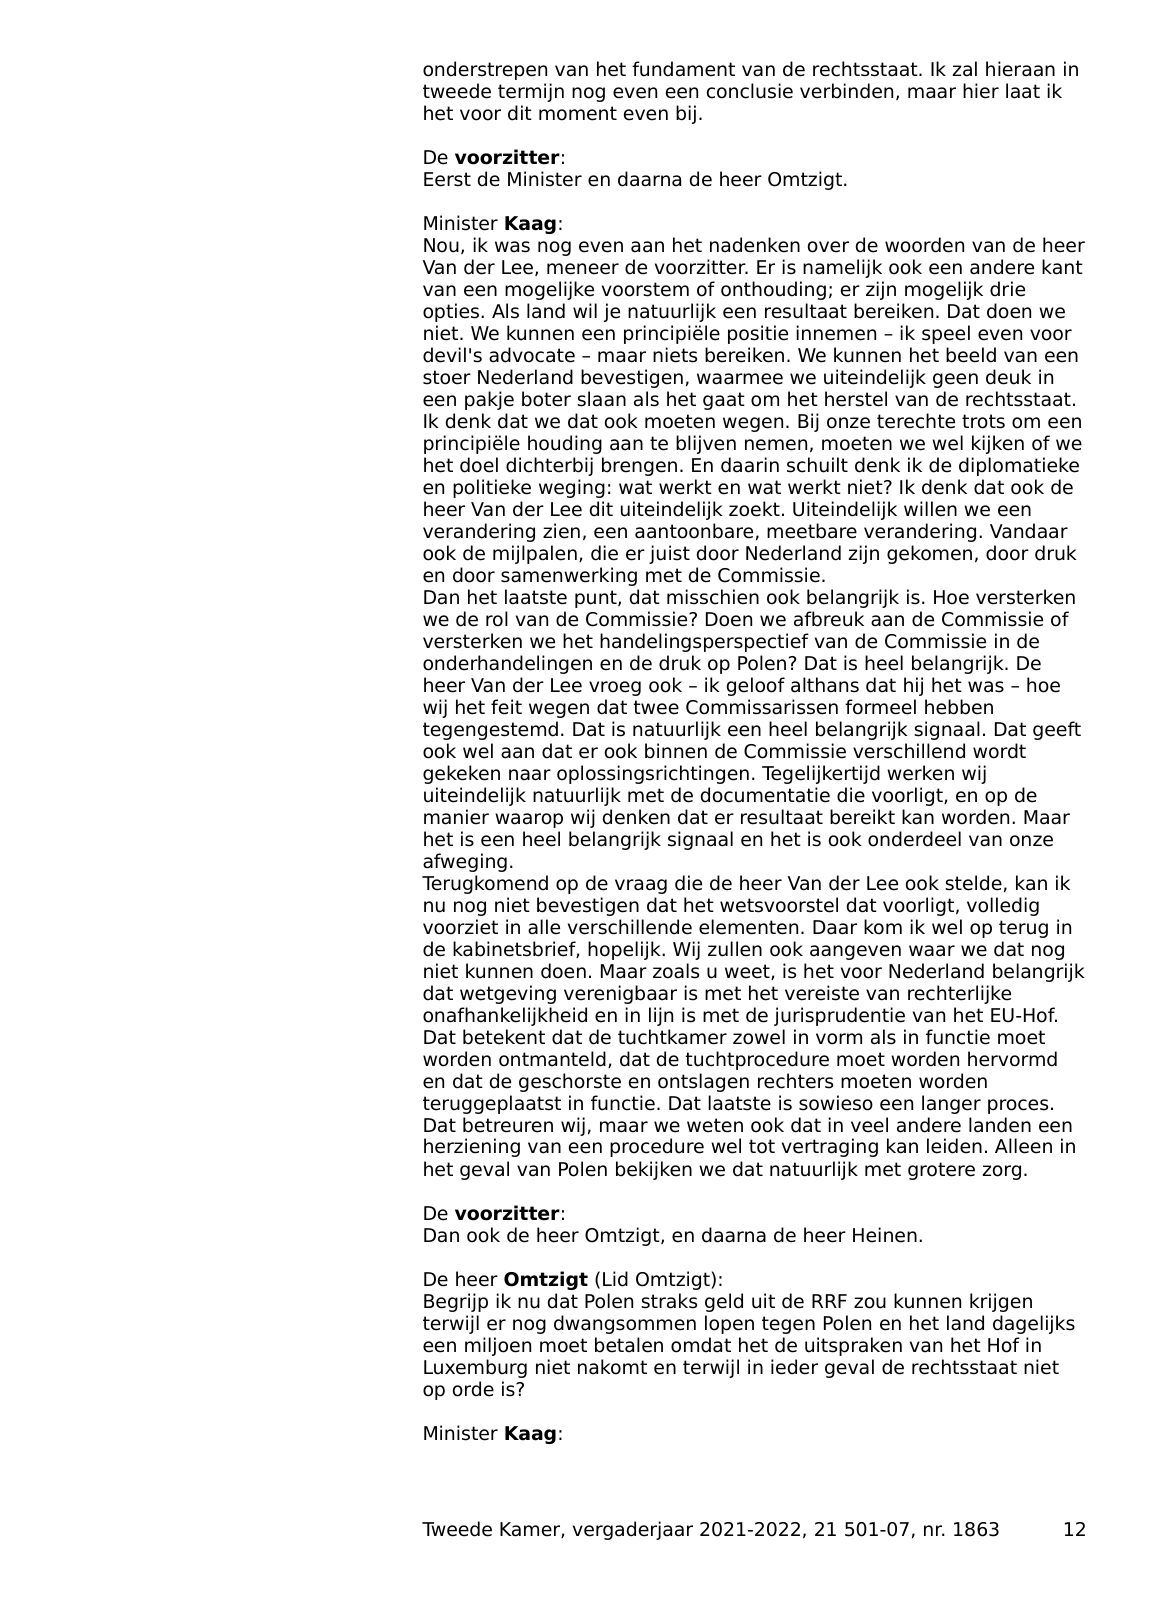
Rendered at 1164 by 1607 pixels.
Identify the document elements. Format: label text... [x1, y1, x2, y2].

text De heer Omtzigt (Lid Omtzigt): [422, 1269, 1087, 1291]
text Dan het laatste punt, dat misschien ook belangrijk is. Hoe versterken we de rol van de Commissie? Doen we afbreuk aan de Commissie of versterken we het handelingsperspectief van de Commissie in de onderhandelingen en de druk op Polen? Dat is heel belangrijk. De heer Van der Lee vroeg ook – ik geloof althans dat hij het was – hoe wij het feit wegen dat twee Commissarissen formeel hebben tegengestemd. Dat is natuurlijk een heel belangrijk signaal. Dat geeft ook wel aan dat er ook binnen de Commissie verschillend wordt gekeken naar oplossingsrichtingen. Tegelijkertijd werken wij uiteindelijk natuurlijk met de documentatie die voorligt, en op de manier waarop wij denken dat er resultaat bereikt kan worden. Maar het is een heel belangrijk signaal en het is ook onderdeel van onze afweging. [422, 587, 1087, 873]
text Minister Kaag: [422, 1423, 1087, 1445]
text Terugkomend op de vraag die de heer Van der Lee ook stelde, kan ik nu nog niet bevestigen dat het wetsvoorstel dat voorligt, volledig voorziet in alle verschillende elementen. Daar kom ik wel op terug in de kabinetsbrief, hopelijk. Wij zullen ook aangeven waar we dat nog niet kunnen doen. Maar zoals u weet, is het voor Nederland belangrijk dat wetgeving verenigbaar is met het vereiste van rechterlijke onafhankelijkheid en in lijn is met de jurisprudentie van het EU-Hof. Dat betekent dat de tuchtkamer zowel in vorm als in functie moet worden ontmanteld, dat de tuchtprocedure moet worden hervormd en dat de geschorste en ontslagen rechters moeten worden teruggeplaatst in functie. Dat laatste is sowieso een langer proces. Dat betreuren wij, maar we weten ook dat in veel andere landen een herziening van een procedure wel tot vertraging kan leiden. Alleen in het geval van Polen bekijken we dat natuurlijk met grotere zorg. [422, 873, 1087, 1180]
text Dan ook de heer Omtzigt, en daarna de heer Heinen. [422, 1224, 1087, 1247]
text De voorzitter: [422, 147, 1087, 169]
text De voorzitter: [422, 1203, 1087, 1224]
text Minister Kaag: [422, 213, 1087, 235]
text Nou, ik was nog even aan het nadenken over de woorden van de heer Van der Lee, meneer de voorzitter. Er is namelijk ook een andere kant van een mogelijke voorstem of onthouding; er zijn mogelijk drie opties. Als land wil je natuurlijk een resultaat bereiken. Dat doen we niet. We kunnen een principiële positie innemen – ik speel even voor devil's advocate – maar niets bereiken. We kunnen het beeld van een stoer Nederland bevestigen, waarmee we uiteindelijk geen deuk in een pakje boter slaan als het gaat om het herstel van de rechtsstaat. Ik denk dat we dat ook moeten wegen. Bij onze terechte trots om een principiële houding aan te blijven nemen, moeten we wel kijken of we het doel dichterbij brengen. En daarin schuilt denk ik de diplomatieke en politieke weging: wat werkt en wat werkt niet? Ik denk dat ook de heer Van der Lee dit uiteindelijk zoekt. Uiteindelijk willen we een verandering zien, een aantoonbare, meetbare verandering. Vandaar ook de mijlpalen, die er juist door Nederland zijn gekomen, door druk en door samenwerking met de Commissie. [422, 235, 1087, 587]
text Eerst de Minister en daarna de heer Omtzigt. [422, 169, 1087, 191]
text onderstrepen van het fundament van de rechtsstaat. Ik zal hieraan in tweede termijn nog even een conclusie verbinden, maar hier laat ik het voor dit moment even bij. [422, 59, 1087, 125]
text Begrijp ik nu dat Polen straks geld uit de RRF zou kunnen krijgen terwijl er nog dwangsommen lopen tegen Polen en het land dagelijks een miljoen moet betalen omdat het de uitspraken van het Hof in Luxemburg niet nakomt en terwijl in ieder geval de rechtsstaat niet op orde is? [422, 1291, 1087, 1401]
